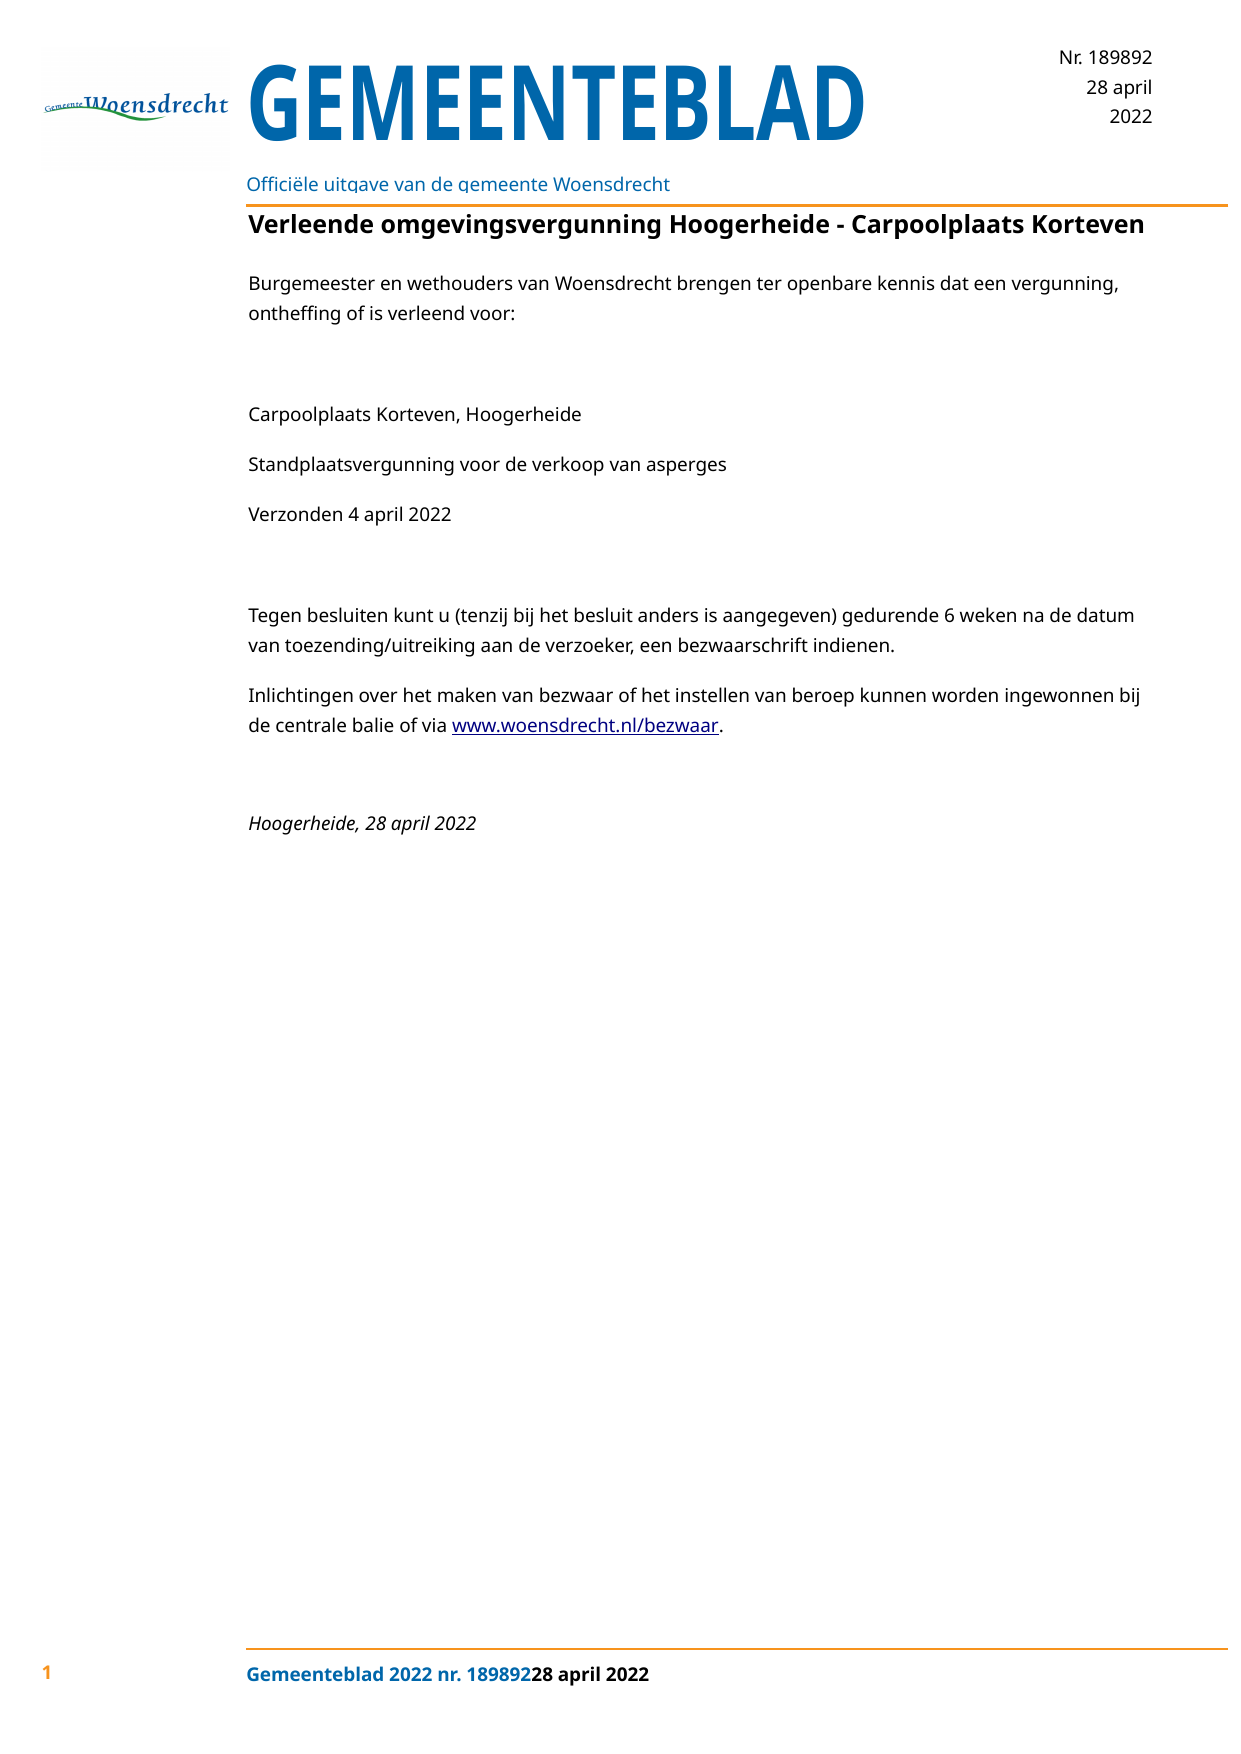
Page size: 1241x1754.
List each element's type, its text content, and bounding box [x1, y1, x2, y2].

text Verzonden 4 april 2022 [248, 502, 1152, 527]
text Burgemeester en wethouders van Woensdrecht brengen ter openbare kennis dat een vergunning, ontheffing of is verleend voor: [248, 270, 1152, 326]
text Hoogerheide, 28 april 2022 [248, 810, 1152, 836]
text Tegen besluiten kunt u (tenzij bij het besluit anders is aangegeven) gedurende 6 weken na de datum van toezending/uitreiking aan de verzoeker, een bezwaarschrift indienen. [248, 602, 1152, 658]
text Inlichtingen over het maken van bezwaar of het instellen van beroep kunnen worden ingewonnen bij de centrale balie of via www.woensdrecht.nl/bezwaar. [248, 682, 1152, 738]
picture [41, 47, 231, 172]
text Standplaatsvergunning voor de verkoop van asperges [248, 451, 1152, 477]
text Verleende omgevingsvergunning Hoogerheide - Carpoolplaats Korteven [248, 207, 1152, 241]
text Carpoolplaats Korteven, Hoogerheide [248, 401, 1152, 426]
